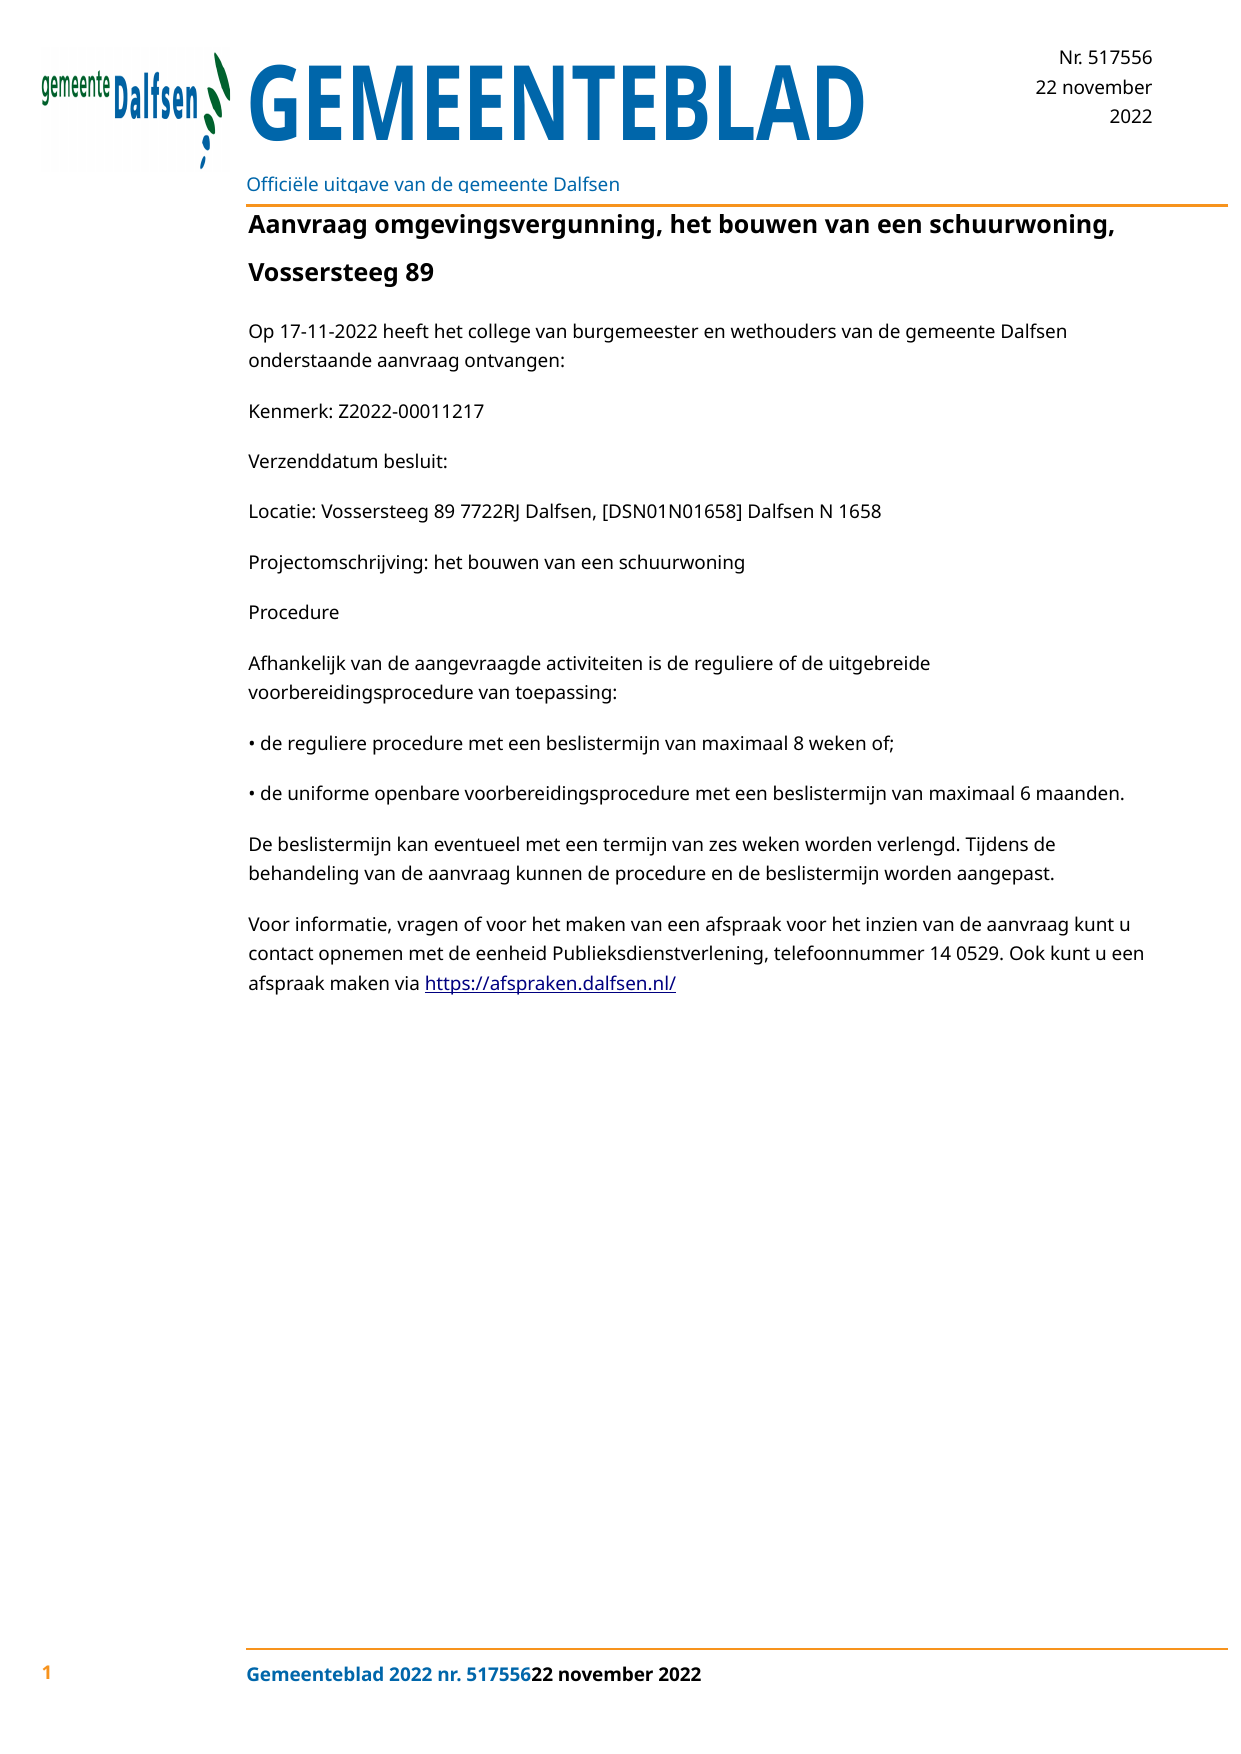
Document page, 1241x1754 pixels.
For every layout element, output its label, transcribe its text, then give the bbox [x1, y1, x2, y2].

text • de uniforme openbare voorbereidingsprocedure met een beslistermijn van maximaal 6 maanden. [248, 780, 1152, 806]
text Procedure [248, 599, 1152, 625]
picture [41, 47, 231, 172]
text Projectomschrijving: het bouwen van een schuurwoning [248, 549, 1152, 575]
text De beslistermijn kan eventueel met een termijn van zes weken worden verlengd. Tijdens de behandeling van de aanvraag kunnen de procedure en de beslistermijn worden aangepast. [248, 831, 1152, 886]
text Op 17-11-2022 heeft het college van burgemeester en wethouders van de gemeente Dalfsen onderstaande aanvraag ontvangen: [248, 318, 1152, 373]
text Locatie: Vossersteeg 89 7722RJ Dalfsen, [DSN01N01658] Dalfsen N 1658 [248, 499, 1152, 524]
text Voor informatie, vragen of voor het maken van een afspraak voor het inzien van de aanvraag kunt u contact opnemen met de eenheid Publieksdienstverlening, telefoonnummer 14 0529. Ook kunt u een afspraak maken via https://afspraken.dalfsen.nl/ [248, 911, 1152, 996]
text Verzenddatum besluit: [248, 448, 1152, 474]
text • de reguliere procedure met een beslistermijn van maximaal 8 weken of; [248, 730, 1152, 756]
text Kenmerk: Z2022-00011217 [248, 398, 1152, 424]
text Afhankelijk van de aangevraagde activiteiten is de reguliere of de uitgebreide voorbereidingsprocedure van toepassing: [248, 650, 1152, 705]
text Aanvraag omgevingsvergunning, het bouwen van een schuurwoning, Vossersteeg 89 [248, 207, 1152, 288]
